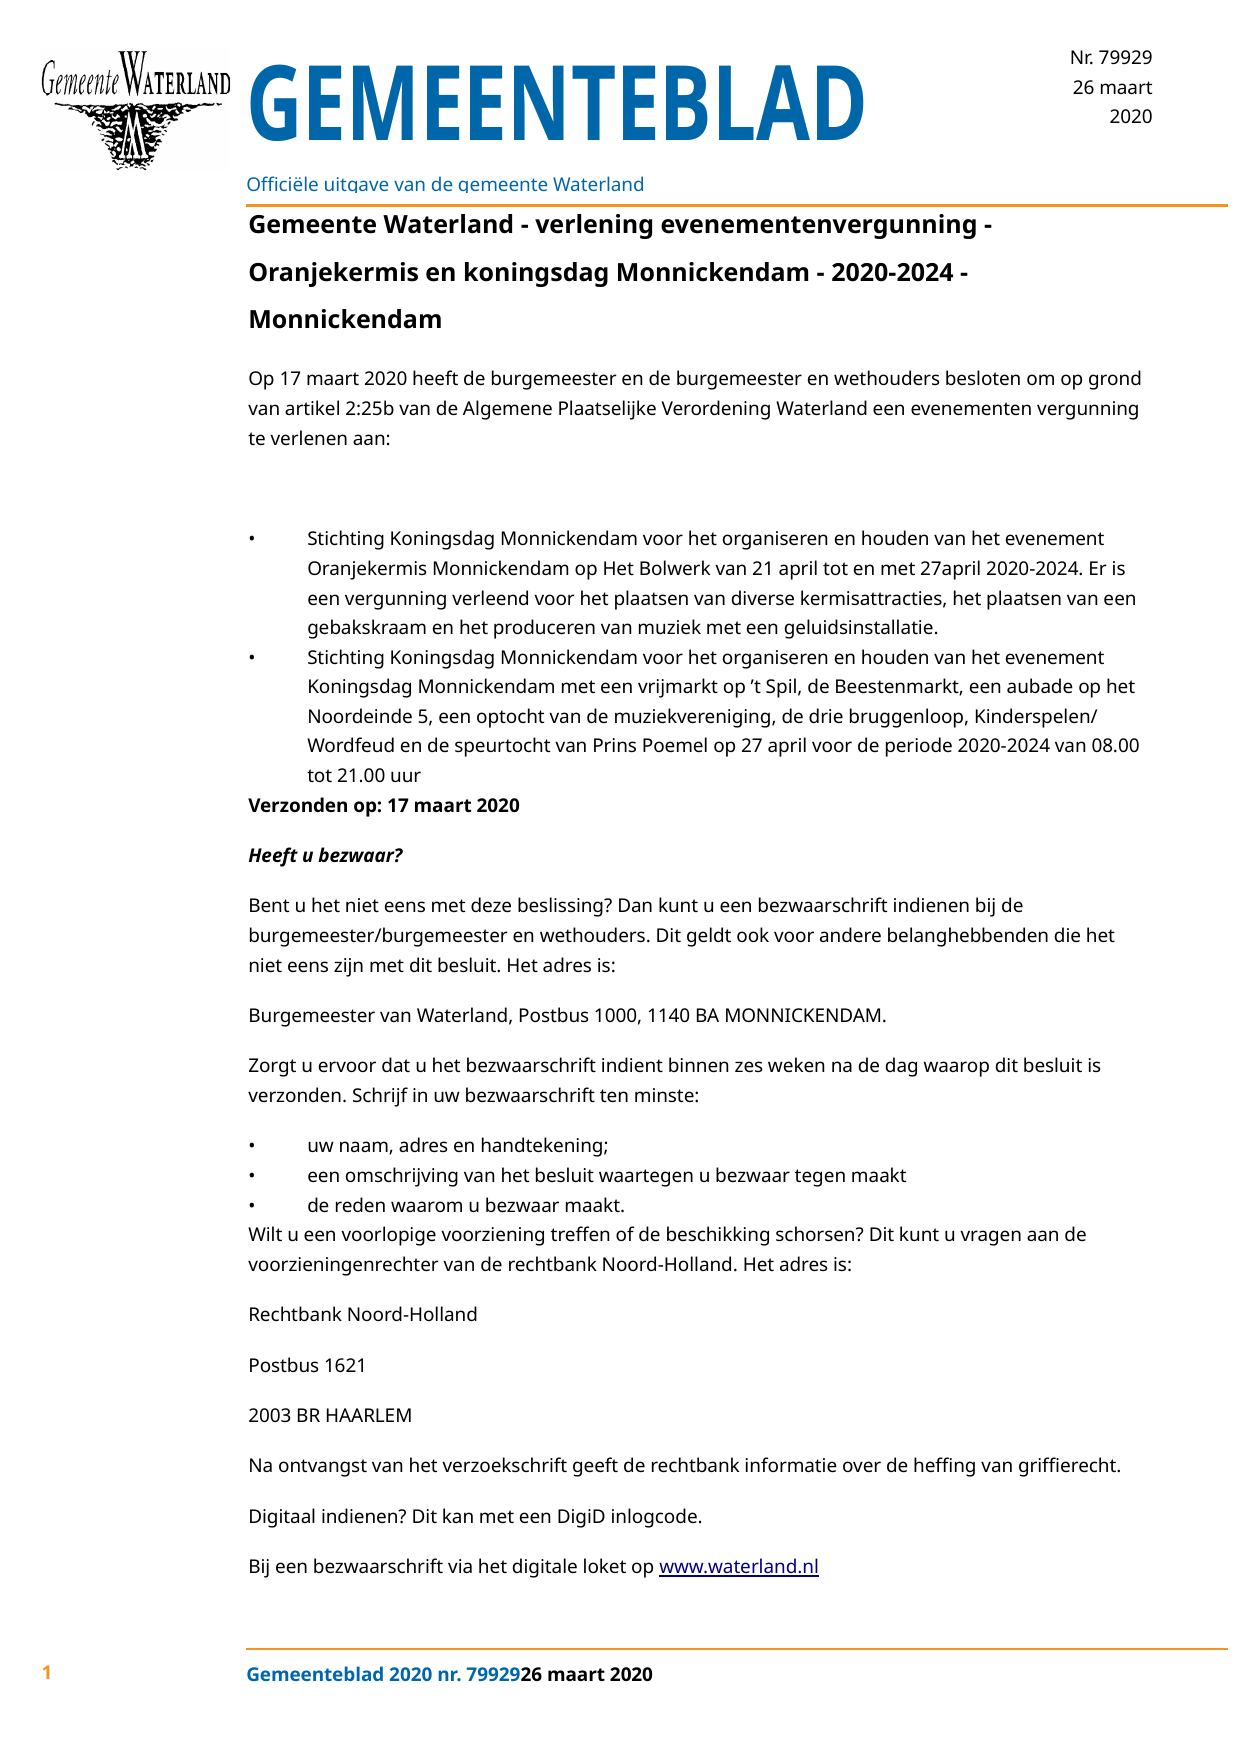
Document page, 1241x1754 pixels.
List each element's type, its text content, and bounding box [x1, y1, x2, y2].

text Bij een bezwaarschrift via het digitale loket op www.waterland.nl [248, 1553, 1152, 1579]
text Rechtbank Noord-Holland [248, 1301, 1152, 1327]
list een omschrijving van het besluit waartegen u bezwaar tegen maakt [248, 1162, 1152, 1188]
text Burgemeester van Waterland, Postbus 1000, 1140 BA MONNICKENDAM. [248, 1002, 1152, 1028]
text Postbus 1621 [248, 1352, 1152, 1377]
list de reden waarom u bezwaar maakt. [248, 1192, 1152, 1217]
list uw naam, adres en handtekening; [248, 1133, 1152, 1158]
text Heeft u bezwaar? [248, 842, 1152, 868]
text Wilt u een voorlopige voorziening treffen of de beschikking schorsen? Dit kunt u vragen aan de voorzieningenrechter van de rechtbank Noord-Holland. Het adres is: [248, 1221, 1152, 1277]
text Gemeente Waterland - verlening evenementenvergunning - Oranjekermis en koningsdag Monnickendam - 2020-2024 - Monnickendam [248, 207, 1152, 336]
text Verzonden op: 17 maart 2020 [248, 792, 1152, 817]
text Digitaal indienen? Dit kan met een DigiD inlogcode. [248, 1503, 1152, 1529]
text 2003 BR HAARLEM [248, 1402, 1152, 1428]
text Op 17 maart 2020 heeft de burgemeester en de burgemeester en wethouders besloten om op grond van artikel 2:25b van de Algemene Plaatselijke Verordening Waterland een evenementen vergunning te verlenen aan: [248, 366, 1152, 450]
list Stichting Koningsdag Monnickendam voor het organiseren en houden van het evenement Koningsdag Monnickendam met een vrijmarkt op ’t Spil, de Beestenmarkt, een aubade op het Noordeinde 5, een optocht van de muziekvereniging, de drie bruggenloop, Kinderspelen/ Wordfeud en de speurtocht van Prins Poemel op 27 april voor de periode 2020-2024 van 08.00 tot 21.00 uur [248, 644, 1152, 788]
picture [41, 47, 231, 172]
text Zorgt u ervoor dat u het bezwaarschrift indient binnen zes weken na de dag waarop dit besluit is verzonden. Schrijf in uw bezwaarschrift ten minste: [248, 1053, 1152, 1108]
text Bent u het niet eens met deze beslissing? Dan kunt u een bezwaarschrift indienen bij de burgemeester/burgemeester en wethouders. Dit geldt ook voor andere belanghebbenden die het niet eens zijn met dit besluit. Het adres is: [248, 893, 1152, 977]
text Na ontvangst van het verzoekschrift geeft de rechtbank informatie over de heffing van griffierecht. [248, 1453, 1152, 1478]
list Stichting Koningsdag Monnickendam voor het organiseren en houden van het evenement Oranjekermis Monnickendam op Het Bolwerk van 21 april tot en met 27april 2020-2024. Er is een vergunning verleend voor het plaatsen van diverse kermisattracties, het plaatsen van een gebakskraam en het produceren van muziek met een geluidsinstallatie. [248, 526, 1152, 640]
